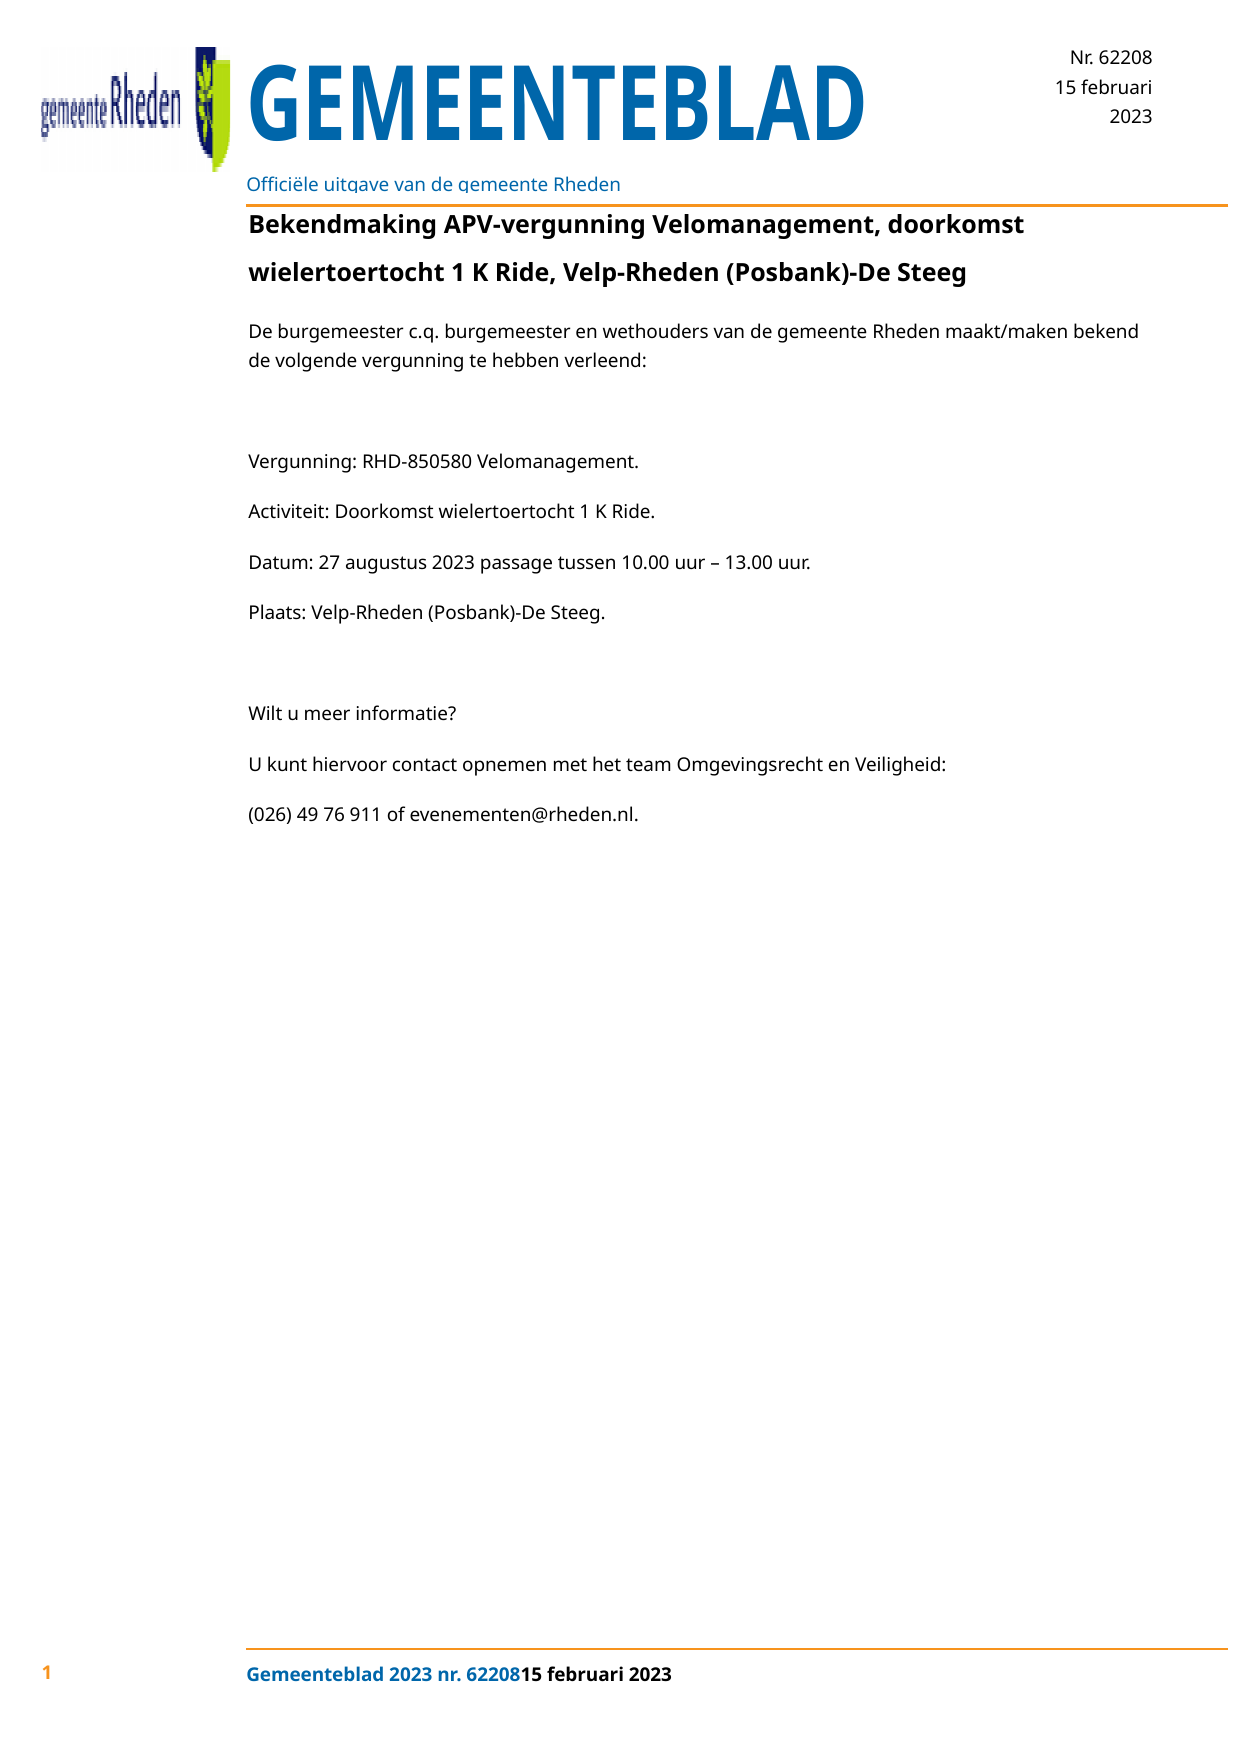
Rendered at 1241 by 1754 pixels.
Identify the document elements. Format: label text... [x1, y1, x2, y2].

text Vergunning: RHD-850580 Velomanagement. [248, 448, 1152, 474]
text Activiteit: Doorkomst wielertoertocht 1 K Ride. [248, 499, 1152, 524]
text Datum: 27 augustus 2023 passage tussen 10.00 uur – 13.00 uur. [248, 549, 1152, 575]
text Bekendmaking APV-vergunning Velomanagement, doorkomst wielertoertocht 1 K Ride, Velp-Rheden (Posbank)-De Steeg [248, 207, 1152, 288]
picture [41, 47, 231, 172]
text Plaats: Velp-Rheden (Posbank)-De Steeg. [248, 599, 1152, 625]
text (026) 49 76 911 of evenementen@rheden.nl. [248, 801, 1152, 827]
text Wilt u meer informatie? [248, 700, 1152, 726]
text U kunt hiervoor contact opnemen met het team Omgevingsrecht en Veiligheid: [248, 751, 1152, 777]
text De burgemeester c.q. burgemeester en wethouders van de gemeente Rheden maakt/maken bekend de volgende vergunning te hebben verleend: [248, 318, 1152, 373]
